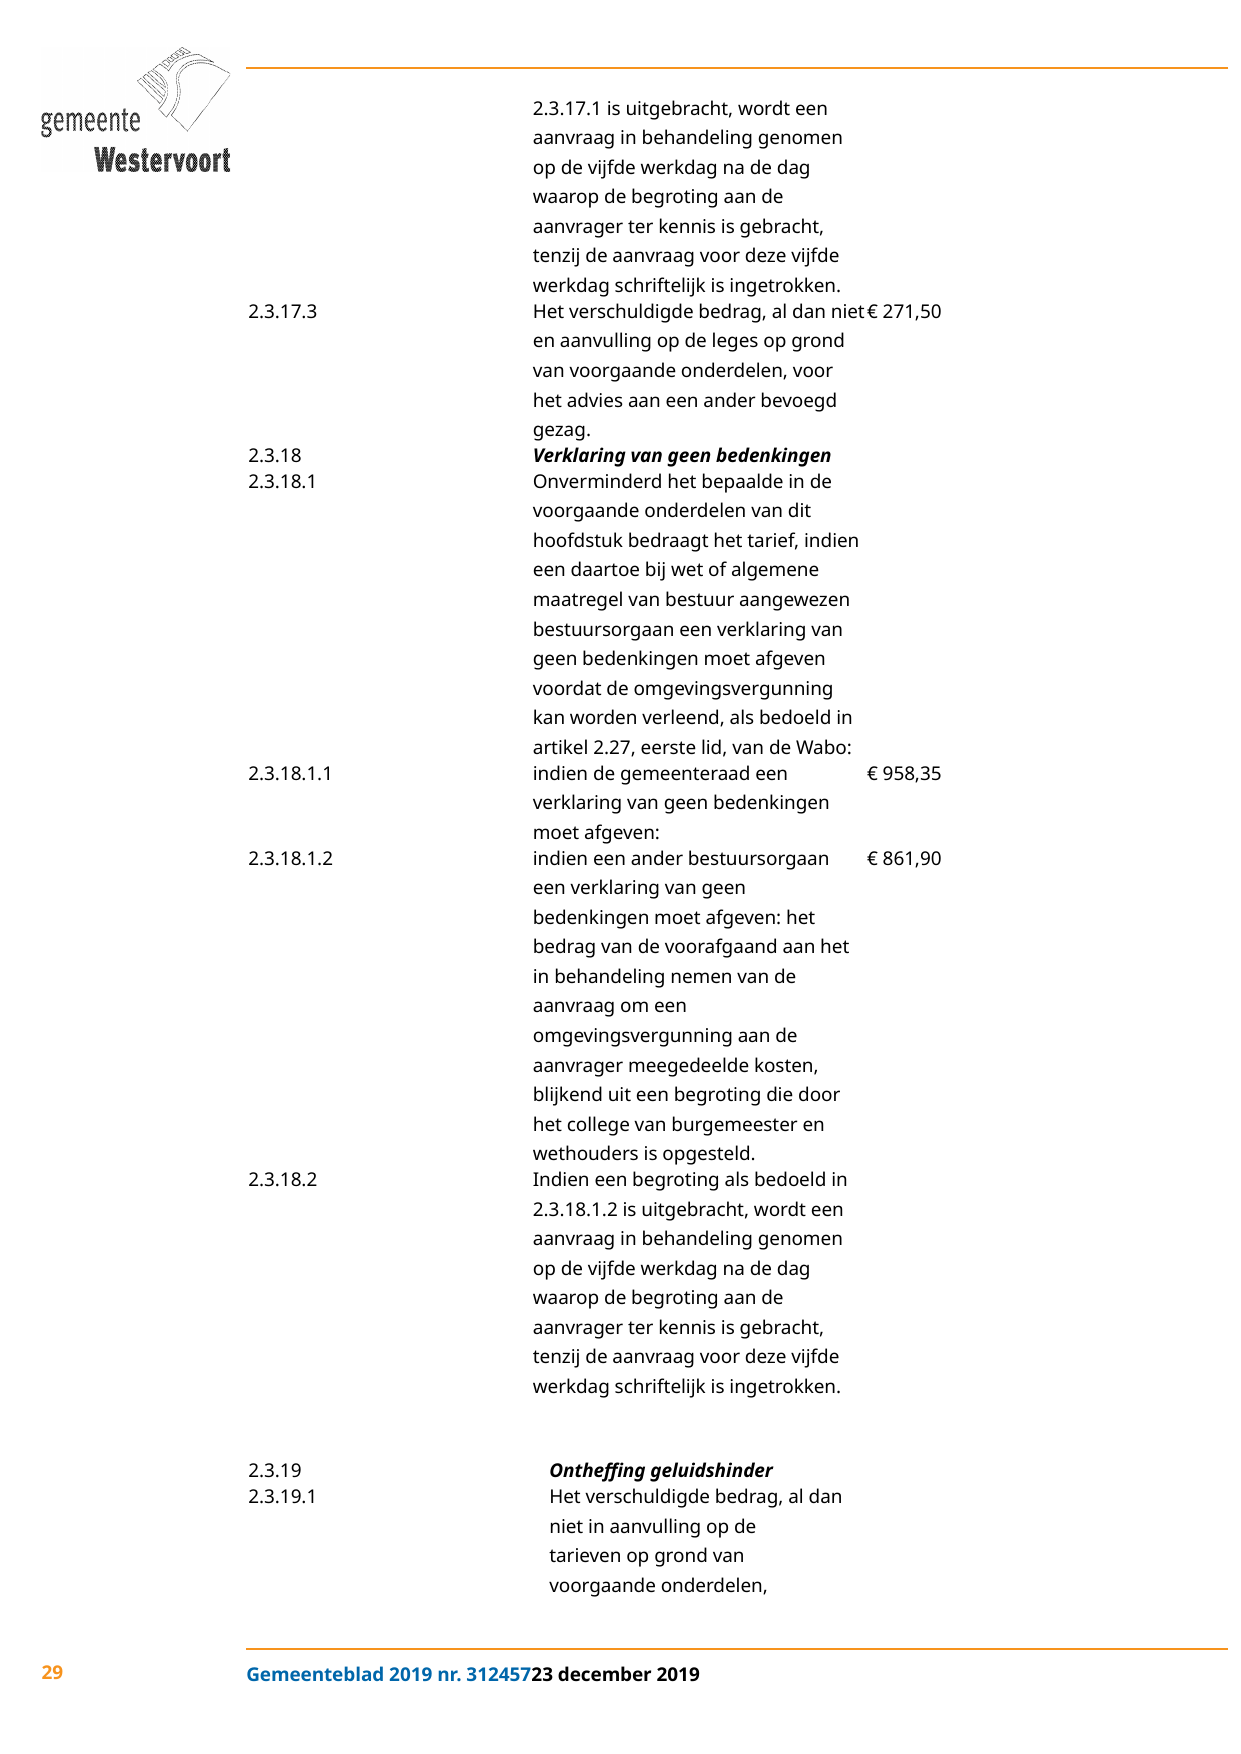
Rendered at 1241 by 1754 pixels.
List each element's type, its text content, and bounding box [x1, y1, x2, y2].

table_cell Verklaring van geen bedenkingen [533, 442, 867, 468]
table_cell 2.3.18.1.1 [248, 760, 533, 845]
table_cell [867, 95, 1152, 298]
table_cell € 271,50 [867, 298, 1152, 442]
table_cell 2.3.18.2 [248, 1166, 533, 1399]
table_cell [248, 95, 533, 298]
table_cell 2.3.18.1.2 [248, 845, 533, 1166]
table_header 2.3.19 [248, 1458, 549, 1483]
table_cell 2.3.19.1 [248, 1484, 549, 1598]
table_cell indien een ander bestuursorgaan een verklaring van geen bedenkingen moet afgeven: het bedrag van de voorafgaand aan het in behandeling nemen van de aanvraag om een omgevingsvergunning aan de aanvrager meegedeelde kosten, blijkend uit een begroting die door het college van burgemeester en wethouders is opgesteld. [533, 845, 867, 1166]
table_cell [248, 1399, 533, 1425]
table_cell € 861,90 [867, 845, 1152, 1166]
table_cell [867, 442, 1152, 468]
table_cell [850, 1484, 1152, 1598]
table_cell Onverminderd het bepaalde in de voorgaande onderdelen van dit hoofdstuk bedraagt het tarief, indien een daartoe bij wet of algemene maatregel van bestuur aangewezen bestuursorgaan een verklaring van geen bedenkingen moet afgeven voordat de omgevingsvergunning kan worden verleend, als bedoeld in artikel 2.27, eerste lid, van de Wabo: [533, 468, 867, 760]
table_cell 2.3.17.3 [248, 298, 533, 442]
table_cell indien de gemeenteraad een verklaring van geen bedenkingen moet afgeven: [533, 760, 867, 845]
table_header [850, 1458, 1152, 1483]
table_cell 2.3.18.1 [248, 468, 533, 760]
table_cell [867, 1399, 1152, 1425]
table_cell [867, 468, 1152, 760]
table_cell Indien een begroting als bedoeld in 2.3.18.1.2 is uitgebracht, wordt een aanvraag in behandeling genomen op de vijfde werkdag na de dag waarop de begroting aan de aanvrager ter kennis is gebracht, tenzij de aanvraag voor deze vijfde werkdag schriftelijk is ingetrokken. [533, 1166, 867, 1399]
table_cell [867, 1166, 1152, 1399]
table_cell € 958,35 [867, 760, 1152, 845]
table_cell [533, 1399, 867, 1425]
table_cell Het verschuldigde bedrag, al dan niet en aanvulling op de leges op grond van voorgaande onderdelen, voor het advies aan een ander bevoegd gezag. [533, 298, 867, 442]
picture [41, 47, 231, 172]
table_header Ontheffing geluidshinder [549, 1458, 850, 1483]
table_cell 2.3.17.1 is uitgebracht, wordt een aanvraag in behandeling genomen op de vijfde werkdag na de dag waarop de begroting aan de aanvrager ter kennis is gebracht, tenzij de aanvraag voor deze vijfde werkdag schriftelijk is ingetrokken. [533, 95, 867, 298]
table_cell 2.3.18 [248, 442, 533, 468]
table_cell Het verschuldigde bedrag, al dan niet in aanvulling op de tarieven op grond van voorgaande onderdelen, [549, 1484, 850, 1598]
